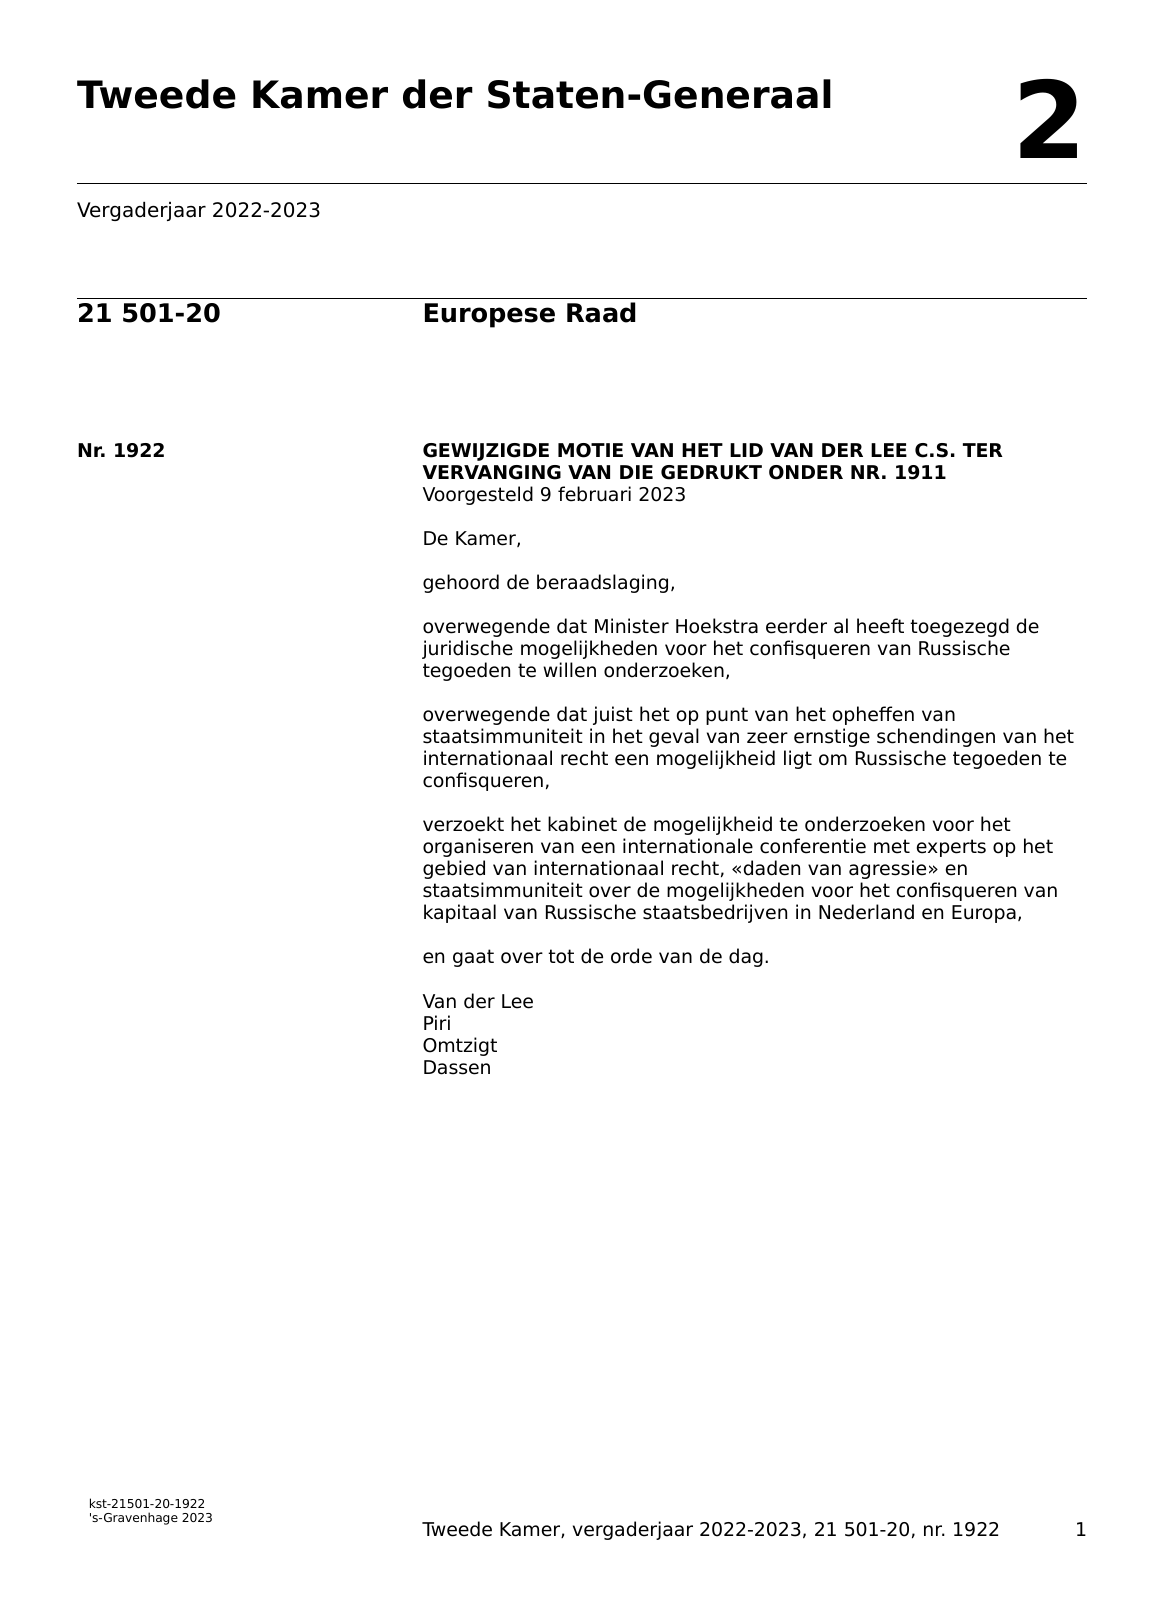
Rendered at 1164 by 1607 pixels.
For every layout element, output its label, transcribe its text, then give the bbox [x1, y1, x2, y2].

text verzoekt het kabinet de mogelijkheid te onderzoeken voor het organiseren van een internationale conferentie met experts op het gebied van internationaal recht, «daden van agressie» en staatsimmuniteit over de mogelijkheden voor het confisqueren van kapitaal van Russische staatsbedrijven in Nederland en Europa, [422, 814, 1087, 924]
text Van der Lee [422, 991, 1087, 1013]
text gehoord de beraadslaging, [422, 572, 1087, 594]
subtitle Nr. 1922 GEWIJZIGDE MOTIE VAN HET LID VAN DER LEE C.S. TER VERVANGING VAN DIE GEDRUKT ONDER NR. 1911 [77, 440, 1087, 484]
text Omtzigt [422, 1034, 1087, 1057]
text Dassen [422, 1057, 1087, 1078]
text overwegende dat juist het op punt van het opheffen van staatsimmuniteit in het geval van zeer ernstige schendingen van het internationaal recht een mogelijkheid ligt om Russische tegoeden te confisqueren, [422, 704, 1087, 792]
table_cell Vergaderjaar 2022-2023 [77, 184, 1087, 298]
text overwegende dat Minister Hoekstra eerder al heeft toegezegd de juridische mogelijkheden voor het confisqueren van Russische tegoeden te willen onderzoeken, [422, 616, 1087, 682]
text De Kamer, [422, 528, 1087, 550]
table_header Tweede Kamer der Staten-Generaal [77, 59, 886, 183]
subtitle 21 501-20 Europese Raad [77, 299, 1087, 329]
text en gaat over tot de orde van de dag. [422, 946, 1087, 968]
table_header 2 [886, 59, 1087, 183]
text kst-21501-20-1922 [88, 1497, 323, 1511]
text Piri [422, 1013, 1087, 1034]
text 's-Gravenhage 2023 [88, 1511, 323, 1525]
text Voorgesteld 9 februari 2023 [422, 484, 1087, 506]
